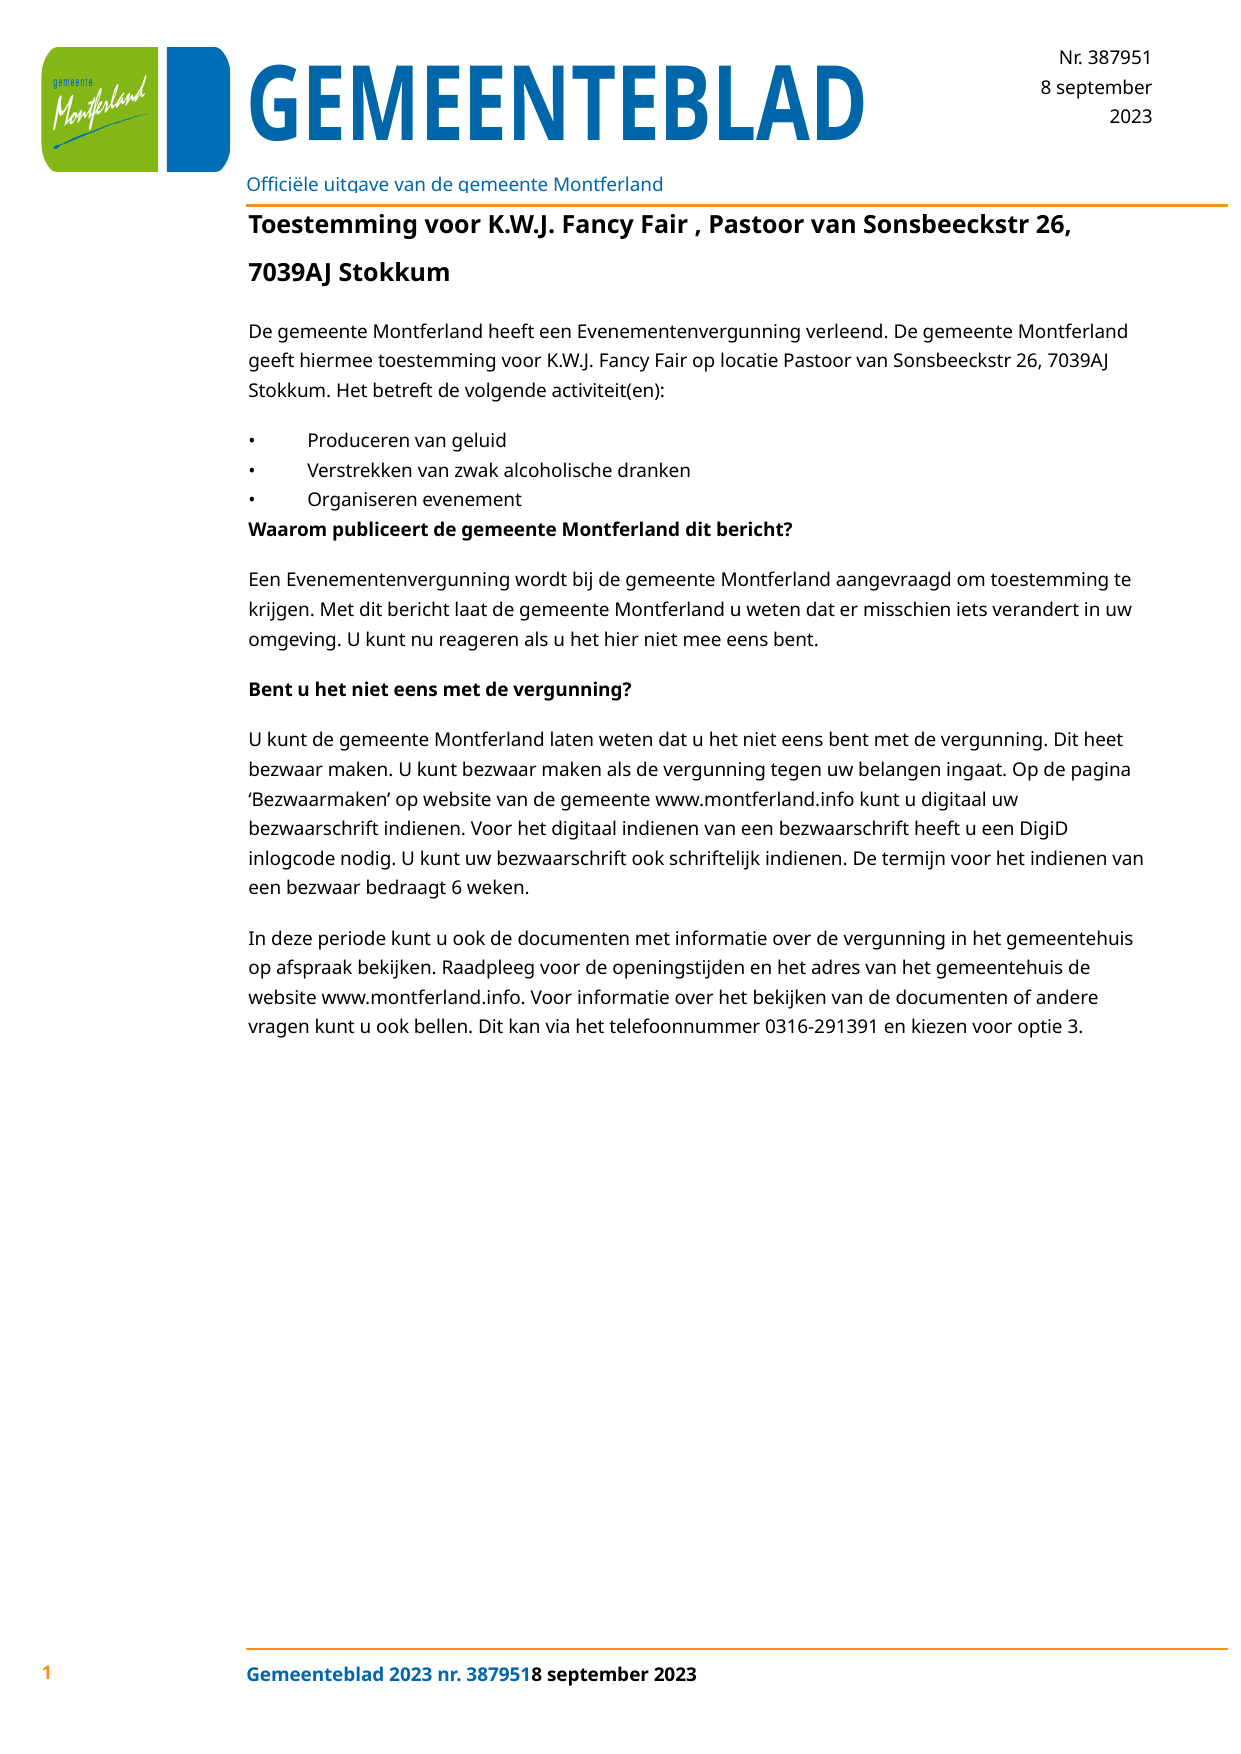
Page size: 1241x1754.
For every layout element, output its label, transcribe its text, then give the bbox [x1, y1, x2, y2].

text U kunt de gemeente Montferland laten weten dat u het niet eens bent met de vergunning. Dit heet bezwaar maken. U kunt bezwaar maken als de vergunning tegen uw belangen ingaat. Op de pagina ‘Bezwaarmaken’ op website van de gemeente www.montferland.info kunt u digitaal uw bezwaarschrift indienen. Voor het digitaal indienen van een bezwaarschrift heeft u een DigiD inlogcode nodig. U kunt uw bezwaarschrift ook schriftelijk indienen. De termijn voor het indienen van een bezwaar bedraagt 6 weken. [248, 727, 1152, 900]
list Produceren van geluid [248, 427, 1152, 453]
text In deze periode kunt u ook de documenten met informatie over de vergunning in het gemeentehuis op afspraak bekijken. Raadpleeg voor de openingstijden en het adres van het gemeentehuis de website www.montferland.info. Voor informatie over het bekijken van de documenten of andere vragen kunt u ook bellen. Dit kan via het telefoonnummer 0316-291391 en kiezen voor optie 3. [248, 925, 1152, 1039]
text Een Evenementenvergunning wordt bij de gemeente Montferland aangevraagd om toestemming te krijgen. Met dit bericht laat de gemeente Montferland u weten dat er misschien iets verandert in uw omgeving. U kunt nu reageren als u het hier niet mee eens bent. [248, 567, 1152, 652]
text Bent u het niet eens met de vergunning? [248, 676, 1152, 702]
list Organiseren evenement [248, 487, 1152, 512]
text Waarom publiceert de gemeente Montferland dit bericht? [248, 516, 1152, 542]
text De gemeente Montferland heeft een Evenementenvergunning verleend. De gemeente Montferland geeft hiermee toestemming voor K.W.J. Fancy Fair op locatie Pastoor van Sonsbeeckstr 26, 7039AJ Stokkum. Het betreft de volgende activiteit(en): [248, 318, 1152, 403]
list Verstrekken van zwak alcoholische dranken [248, 457, 1152, 483]
picture [41, 47, 231, 172]
text Toestemming voor K.W.J. Fancy Fair , Pastoor van Sonsbeeckstr 26, 7039AJ Stokkum [248, 207, 1152, 288]
